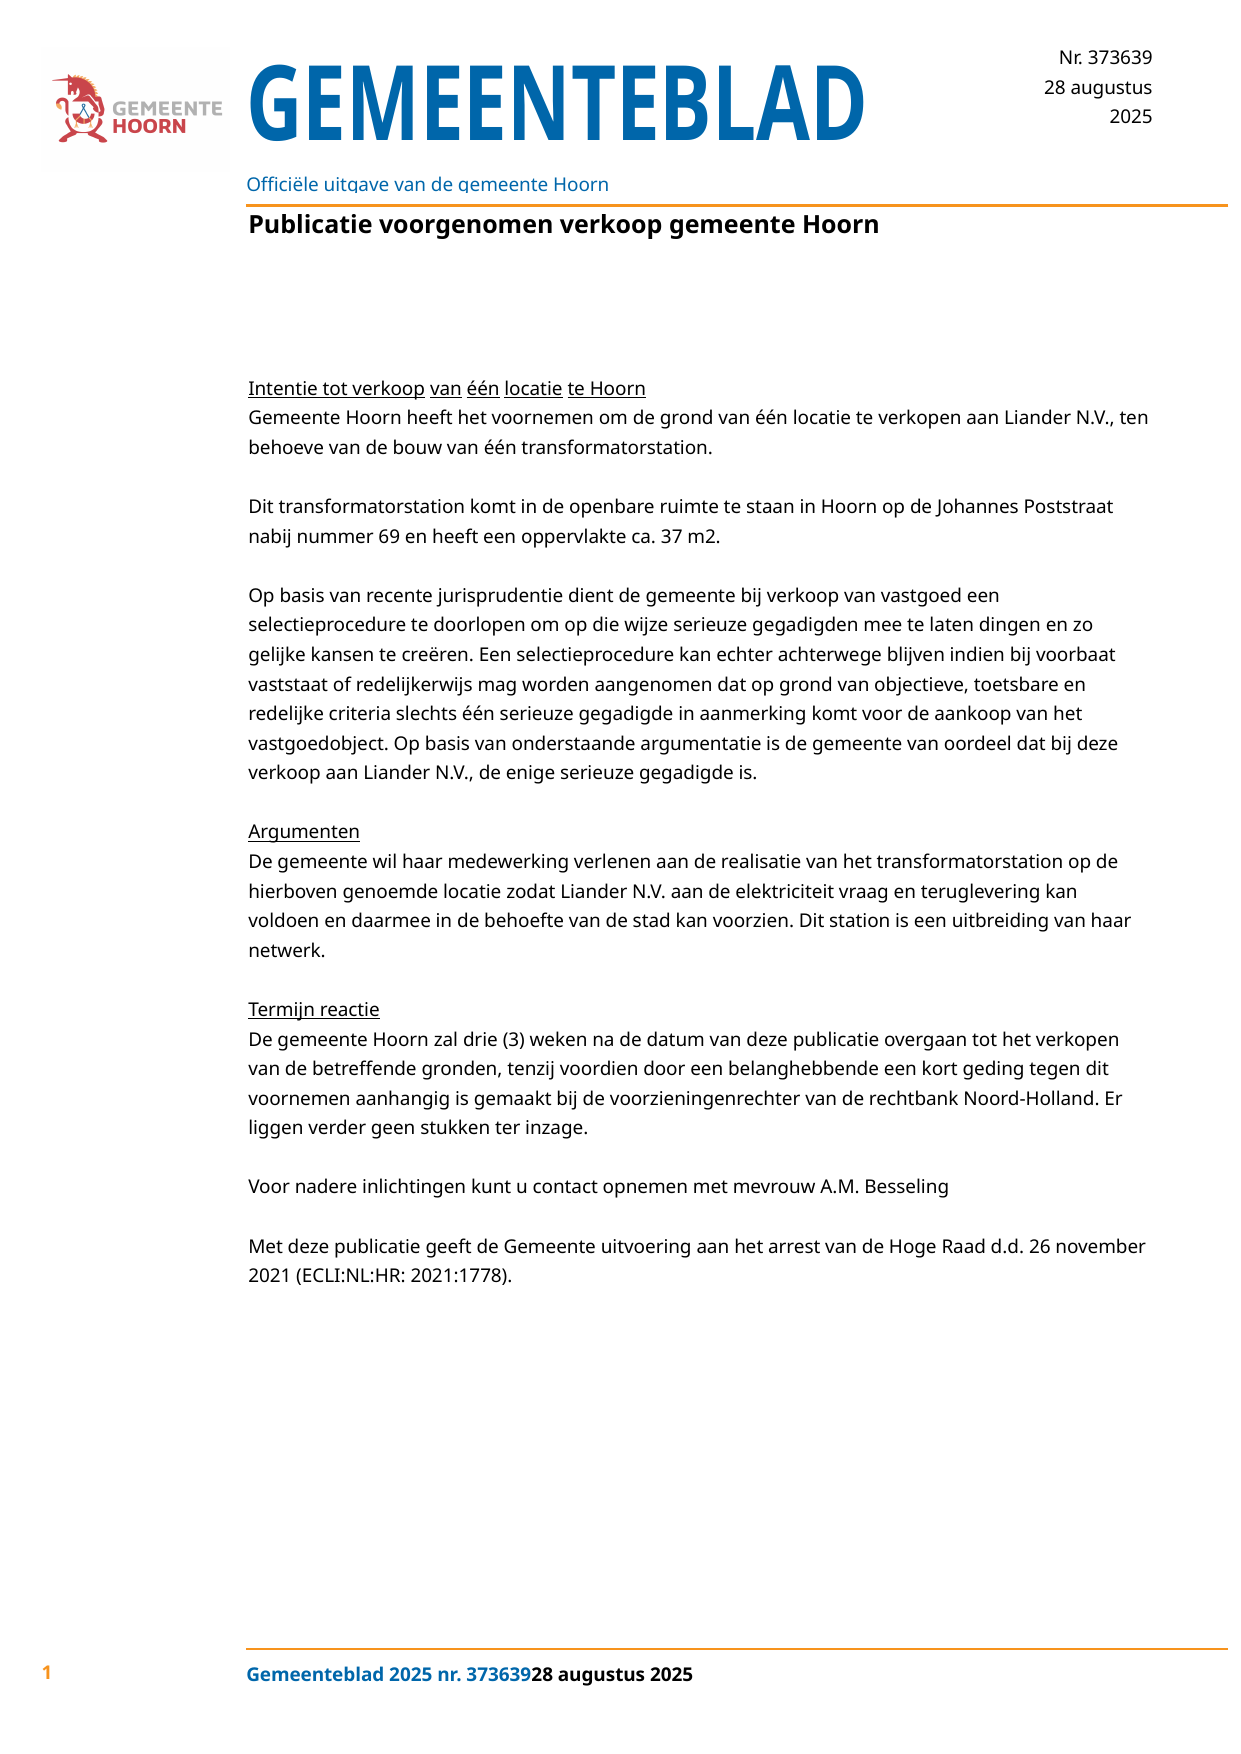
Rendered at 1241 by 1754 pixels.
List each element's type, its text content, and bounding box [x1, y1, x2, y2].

text De gemeente Hoorn zal drie (3) weken na de datum van deze publicatie overgaan tot het verkopen van de betreffende gronden, tenzij voordien door een belanghebbende een kort geding tegen dit voornemen aanhangig is gemaakt bij de voorzieningenrechter van de rechtbank Noord-Holland. Er liggen verder geen stukken ter inzage. [248, 1026, 1152, 1140]
text Dit transformatorstation komt in de openbare ruimte te staan in Hoorn op de Johannes Poststraat nabij nummer 69 en heeft een oppervlakte ca. 37 m2. [248, 493, 1152, 548]
picture [41, 47, 231, 172]
text Argumenten [248, 819, 1152, 844]
text Publicatie voorgenomen verkoop gemeente Hoorn [248, 207, 1152, 241]
text De gemeente wil haar medewerking verlenen aan de realisatie van het transformatorstation op de hierboven genoemde locatie zodat Liander N.V. aan de elektriciteit vraag en teruglevering kan voldoen en daarmee in de behoefte van de stad kan voorzien. Dit station is een uitbreiding van haar netwerk. [248, 848, 1152, 963]
text Op basis van recente jurisprudentie dient de gemeente bij verkoop van vastgoed een selectieprocedure te doorlopen om op die wijze serieuze gegadigden mee te laten dingen en zo gelijke kansen te creëren. Een selectieprocedure kan echter achterwege blijven indien bij voorbaat vaststaat of redelijkerwijs mag worden aangenomen dat op grond van objectieve, toetsbare en redelijke criteria slechts één serieuze gegadigde in aanmerking komt voor de aankoop van het vastgoedobject. Op basis van onderstaande argumentatie is de gemeente van oordeel dat bij deze verkoop aan Liander N.V., de enige serieuze gegadigde is. [248, 582, 1152, 785]
text Termijn reactie [248, 996, 1152, 1022]
text Met deze publicatie geeft de Gemeente uitvoering aan het arrest van de Hoge Raad d.d. 26 november 2021 (ECLI:NL:HR: 2021:1778). [248, 1233, 1152, 1288]
text Voor nadere inlichtingen kunt u contact opnemen met mevrouw A.M. Besseling [248, 1174, 1152, 1199]
text Intentie tot verkoop van één locatie te Hoorn [248, 375, 1152, 401]
text Gemeente Hoorn heeft het voornemen om de grond van één locatie te verkopen aan Liander N.V., ten behoeve van de bouw van één transformatorstation. [248, 404, 1152, 460]
